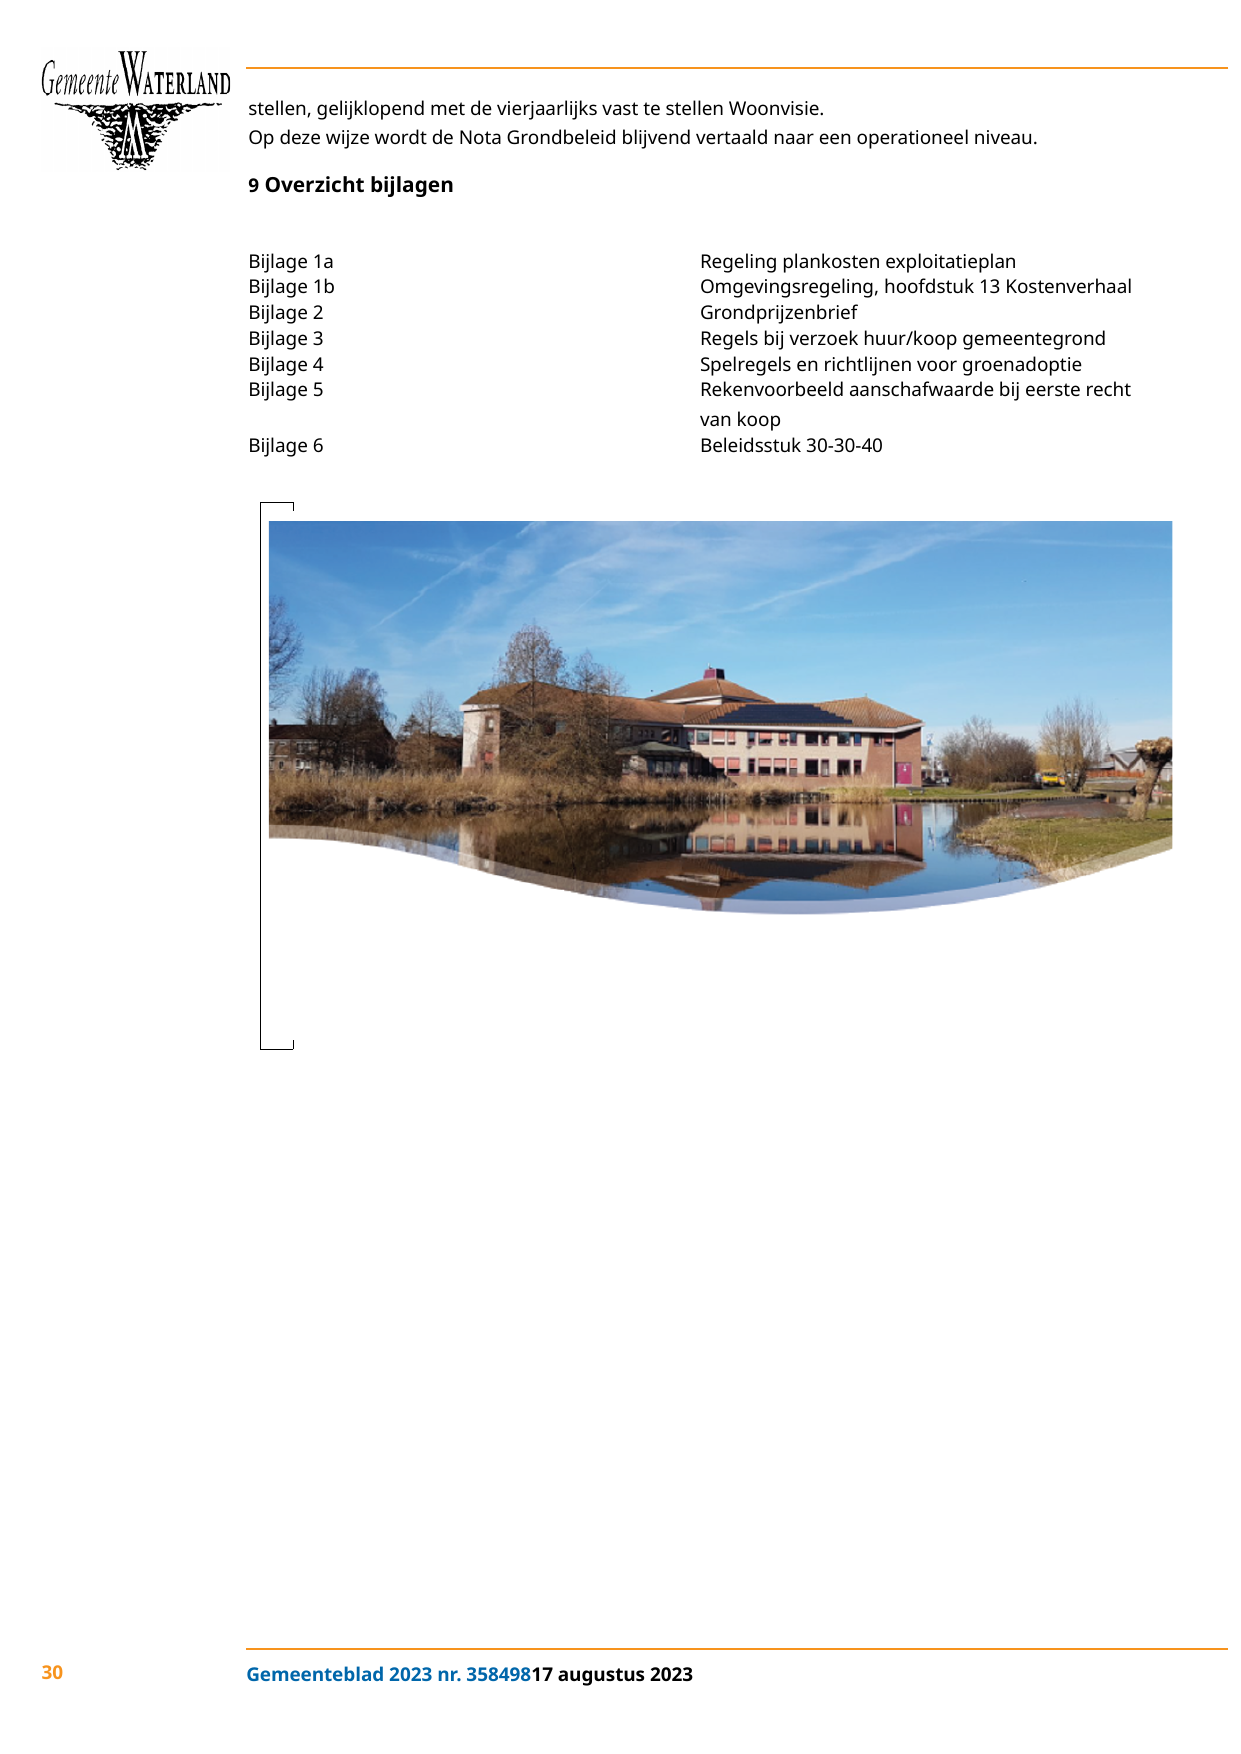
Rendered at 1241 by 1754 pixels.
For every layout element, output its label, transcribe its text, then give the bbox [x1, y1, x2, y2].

text 9 Overzicht bijlagen [248, 170, 1152, 198]
table_cell Bijlage 3 [248, 325, 700, 351]
table_cell Rekenvoorbeeld aanschafwaarde bij eerste recht van koop [700, 376, 1152, 432]
table_cell Bijlage 5 [248, 376, 700, 432]
text stellen, gelijklopend met de vierjaarlijks vast te stellen Woonvisie. [248, 95, 1152, 121]
table_cell Bijlage 2 [248, 299, 700, 325]
table_cell Bijlage 1b [248, 274, 700, 299]
text Op deze wijze wordt de Nota Grondbeleid blijvend vertaald naar een operationeel niveau. [248, 124, 1152, 150]
table_cell Spelregels en richtlijnen voor groenadoptie [700, 351, 1152, 376]
picture [41, 47, 231, 172]
table_header Regeling plankosten exploitatieplan [700, 248, 1152, 273]
table_cell Grondprijzenbrief [700, 299, 1152, 325]
picture [268, 511, 1173, 1040]
table_cell Bijlage 6 [248, 432, 700, 457]
table_cell Bijlage 4 [248, 351, 700, 376]
table_cell Omgevingsregeling, hoofdstuk 13 Kostenverhaal [700, 274, 1152, 299]
table_cell Beleidsstuk 30-30-40 [700, 432, 1152, 457]
table_cell Regels bij verzoek huur/koop gemeentegrond [700, 325, 1152, 351]
table_header Bijlage 1a [248, 248, 700, 273]
